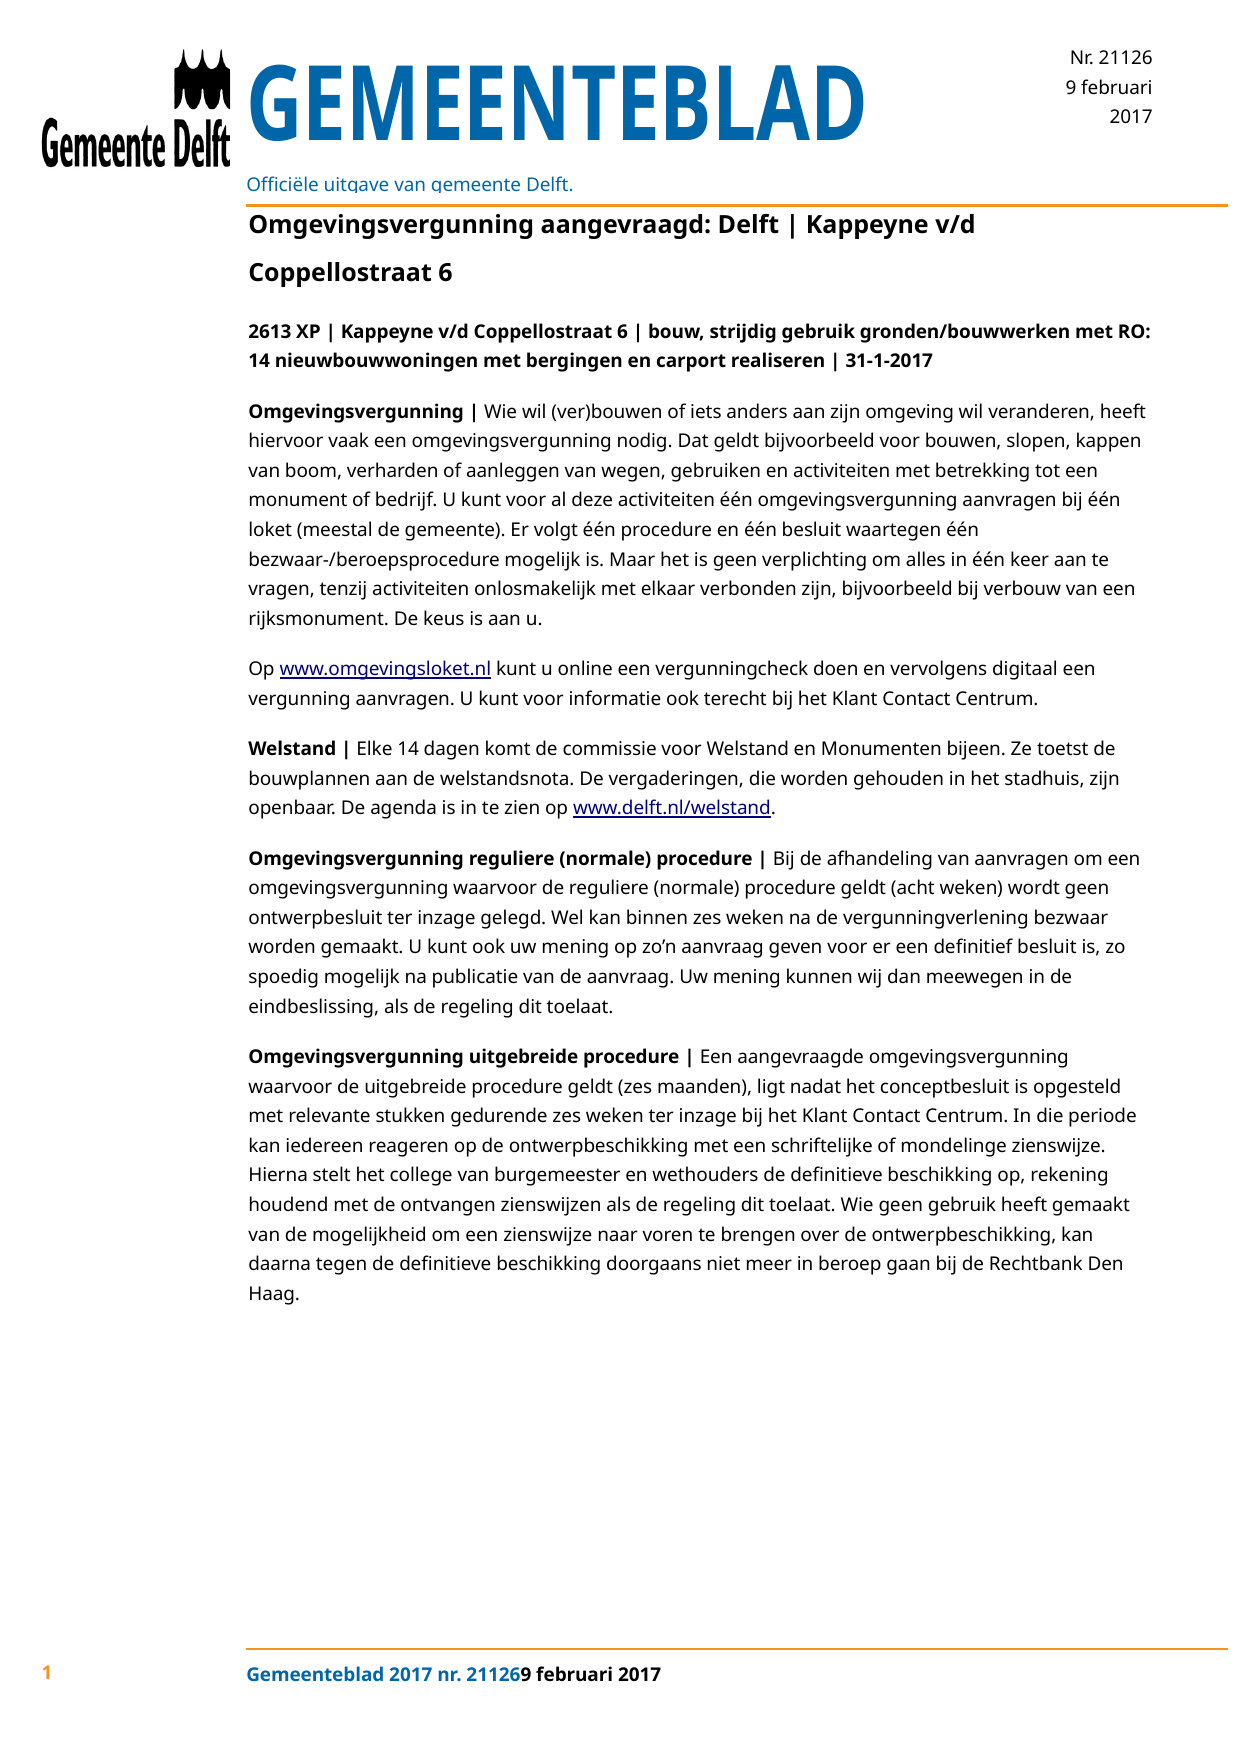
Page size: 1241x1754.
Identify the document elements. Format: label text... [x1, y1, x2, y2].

text Omgevingsvergunning aangevraagd: Delft | Kappeyne v/d Coppellostraat 6 [248, 207, 1152, 288]
text 2613 XP | Kappeyne v/d Coppellostraat 6 | bouw, strijdig gebruik gronden/bouwwerken met RO: 14 nieuwbouwwoningen met bergingen en carport realiseren | 31-1-2017 [248, 318, 1152, 373]
text Omgevingsvergunning | Wie wil (ver)bouwen of iets anders aan zijn omgeving wil veranderen, heeft hiervoor vaak een omgevingsvergunning nodig. Dat geldt bijvoorbeeld voor bouwen, slopen, kappen van boom, verharden of aanleggen van wegen, gebruiken en activiteiten met betrekking tot een monument of bedrijf. U kunt voor al deze activiteiten één omgevingsvergunning aanvragen bij één loket (meestal de gemeente). Er volgt één procedure en één besluit waartegen één bezwaar-/beroepsprocedure mogelijk is. Maar het is geen verplichting om alles in één keer aan te vragen, tenzij activiteiten onlosmakelijk met elkaar verbonden zijn, bijvoorbeeld bij verbouw van een rijksmonument. De keus is aan u. [248, 398, 1152, 631]
picture [41, 47, 231, 172]
text Op www.omgevingsloket.nl kunt u online een vergunningcheck doen en vervolgens digitaal een vergunning aanvragen. U kunt voor informatie ook terecht bij het Klant Contact Centrum. [248, 655, 1152, 711]
text Omgevingsvergunning uitgebreide procedure | Een aangevraagde omgevingsvergunning waarvoor de uitgebreide procedure geldt (zes maanden), ligt nadat het conceptbesluit is opgesteld met relevante stukken gedurende zes weken ter inzage bij het Klant Contact Centrum. In die periode kan iedereen reageren op de ontwerpbeschikking met een schriftelijke of mondelinge zienswijze. Hierna stelt het college van burgemeester en wethouders de definitieve beschikking op, rekening houdend met de ontvangen zienswijzen als de regeling dit toelaat. Wie geen gebruik heeft gemaakt van de mogelijkheid om een zienswijze naar voren te brengen over de ontwerpbeschikking, kan daarna tegen de definitieve beschikking doorgaans niet meer in beroep gaan bij de Rechtbank Den Haag. [248, 1043, 1152, 1306]
text Welstand | Elke 14 dagen komt de commissie voor Welstand en Monumenten bijeen. Ze toetst de bouwplannen aan de welstandsnota. De vergaderingen, die worden gehouden in het stadhuis, zijn openbaar. De agenda is in te zien op www.delft.nl/welstand. [248, 735, 1152, 820]
text Omgevingsvergunning reguliere (normale) procedure | Bij de afhandeling van aanvragen om een omgevingsvergunning waarvoor de reguliere (normale) procedure geldt (acht weken) wordt geen ontwerpbesluit ter inzage gelegd. Wel kan binnen zes weken na de vergunningverlening bezwaar worden gemaakt. U kunt ook uw mening op zo’n aanvraag geven voor er een definitief besluit is, zo spoedig mogelijk na publicatie van de aanvraag. Uw mening kunnen wij dan meewegen in de eindbeslissing, als de regeling dit toelaat. [248, 845, 1152, 1019]
